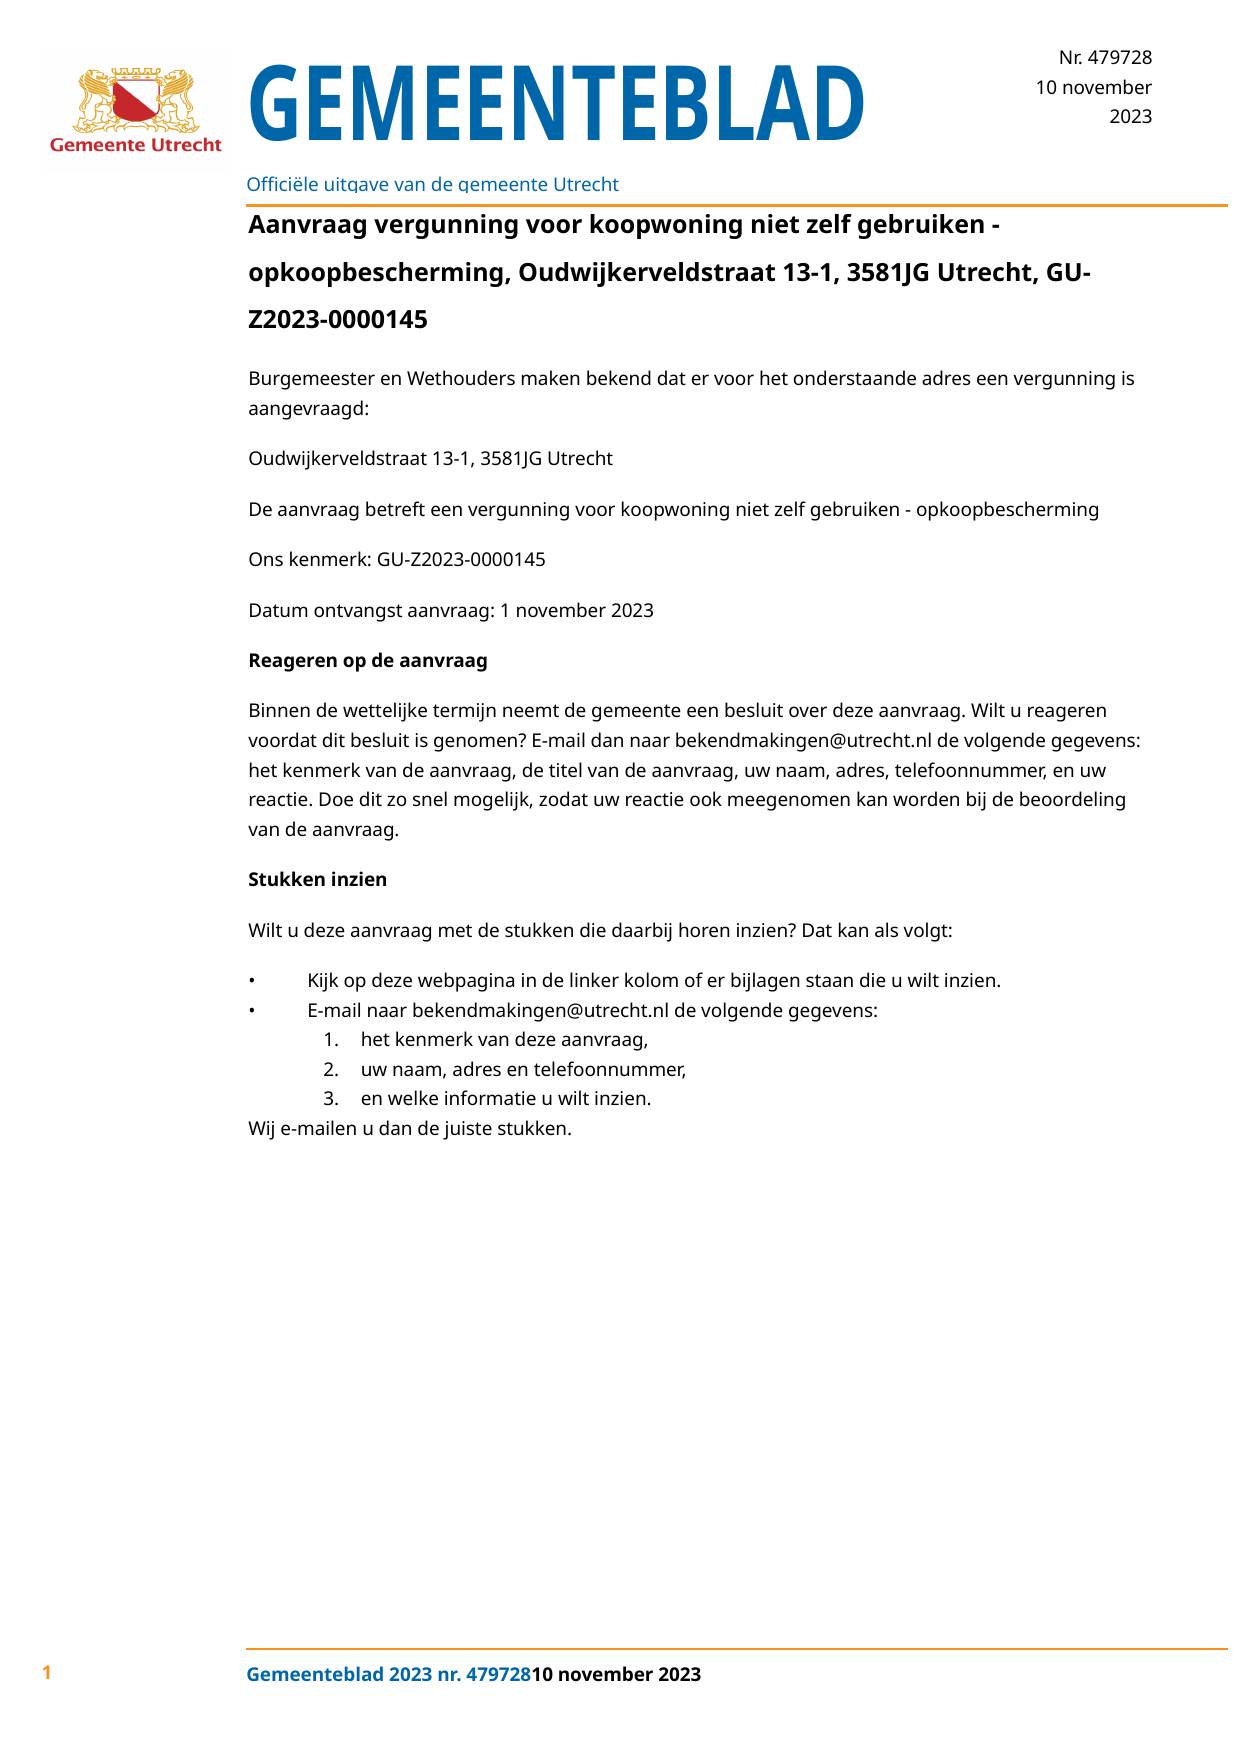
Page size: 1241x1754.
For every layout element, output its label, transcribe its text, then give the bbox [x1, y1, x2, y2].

list uw naam, adres en telefoonnummer, [323, 1056, 1152, 1082]
text Aanvraag vergunning voor koopwoning niet zelf gebruiken - opkoopbescherming, Oudwijkerveldstraat 13-1, 3581JG Utrecht, GU-Z2023-0000145 [248, 207, 1152, 336]
text Reageren op de aanvraag [248, 647, 1152, 673]
picture [41, 47, 231, 172]
text Binnen de wettelijke termijn neemt de gemeente een besluit over deze aanvraag. Wilt u reageren voordat dit besluit is genomen? E-mail dan naar bekendmakingen@utrecht.nl de volgende gegevens: het kenmerk van de aanvraag, de titel van de aanvraag, uw naam, adres, telefoonnummer, en uw reactie. Doe dit zo snel mogelijk, zodat uw reactie ook meegenomen kan worden bij de beoordeling van de aanvraag. [248, 698, 1152, 842]
text De aanvraag betreft een vergunning voor koopwoning niet zelf gebruiken - opkoopbescherming [248, 496, 1152, 522]
text Datum ontvangst aanvraag: 1 november 2023 [248, 597, 1152, 622]
text Ons kenmerk: GU-Z2023-0000145 [248, 546, 1152, 572]
text Wij e-mailen u dan de juiste stukken. [248, 1115, 1152, 1141]
text Burgemeester en Wethouders maken bekend dat er voor het onderstaande adres een vergunning is aangevraagd: [248, 366, 1152, 421]
list E-mail naar bekendmakingen@utrecht.nl de volgende gegevens: [248, 997, 1152, 1022]
list het kenmerk van deze aanvraag, [323, 1026, 1152, 1052]
text Oudwijkerveldstraat 13-1, 3581JG Utrecht [248, 446, 1152, 471]
list en welke informatie u wilt inzien. [323, 1086, 1152, 1111]
text Wilt u deze aanvraag met de stukken die daarbij horen inzien? Dat kan als volgt: [248, 917, 1152, 942]
list Kijk op deze webpagina in de linker kolom of er bijlagen staan die u wilt inzien. [248, 967, 1152, 993]
text Stukken inzien [248, 866, 1152, 892]
